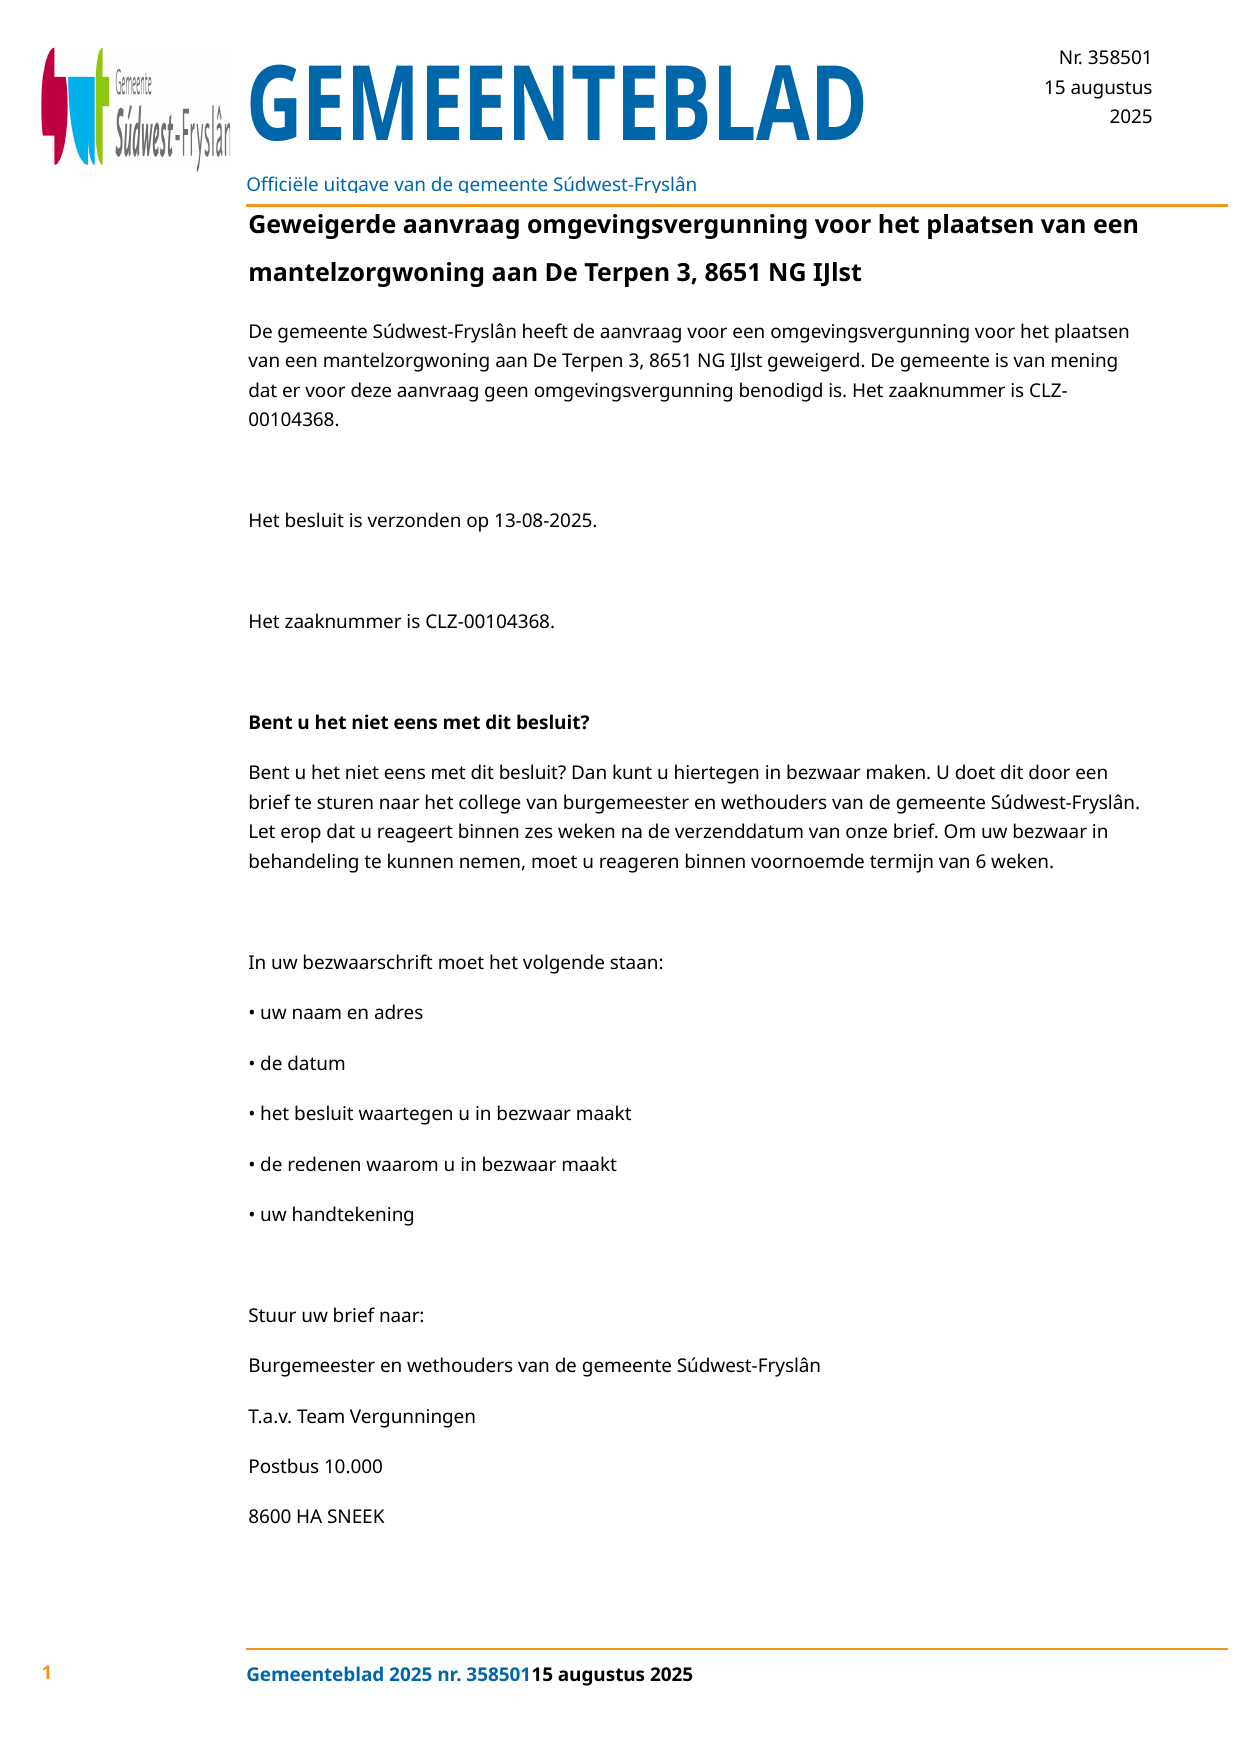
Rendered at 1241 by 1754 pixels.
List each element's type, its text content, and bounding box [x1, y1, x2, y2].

text De gemeente Súdwest-Fryslân heeft de aanvraag voor een omgevingsvergunning voor het plaatsen van een mantelzorgwoning aan De Terpen 3, 8651 NG IJlst geweigerd. De gemeente is van mening dat er voor deze aanvraag geen omgevingsvergunning benodigd is. Het zaaknummer is CLZ-00104368. [248, 318, 1152, 432]
text Bent u het niet eens met dit besluit? [248, 709, 1152, 735]
text 8600 HA SNEEK [248, 1504, 1152, 1529]
text Het zaaknummer is CLZ-00104368. [248, 608, 1152, 634]
text • het besluit waartegen u in bezwaar maakt [248, 1100, 1152, 1126]
text • uw naam en adres [248, 999, 1152, 1025]
text • de datum [248, 1050, 1152, 1076]
picture [41, 47, 231, 172]
text Stuur uw brief naar: [248, 1302, 1152, 1328]
text In uw bezwaarschrift moet het volgende staan: [248, 949, 1152, 975]
text T.a.v. Team Vergunningen [248, 1403, 1152, 1429]
text • de redenen waarom u in bezwaar maakt [248, 1151, 1152, 1177]
text Bent u het niet eens met dit besluit? Dan kunt u hiertegen in bezwaar maken. U doet dit door een brief te sturen naar het college van burgemeester en wethouders van de gemeente Súdwest-Fryslân. Let erop dat u reageert binnen zes weken na de verzenddatum van onze brief. Om uw bezwaar in behandeling te kunnen nemen, moet u reageren binnen voornoemde termijn van 6 weken. [248, 759, 1152, 874]
text • uw handtekening [248, 1201, 1152, 1227]
text Postbus 10.000 [248, 1453, 1152, 1479]
text Het besluit is verzonden op 13-08-2025. [248, 507, 1152, 533]
text Geweigerde aanvraag omgevingsvergunning voor het plaatsen van een mantelzorgwoning aan De Terpen 3, 8651 NG IJlst [248, 207, 1152, 288]
text Burgemeester en wethouders van de gemeente Súdwest-Fryslân [248, 1352, 1152, 1378]
